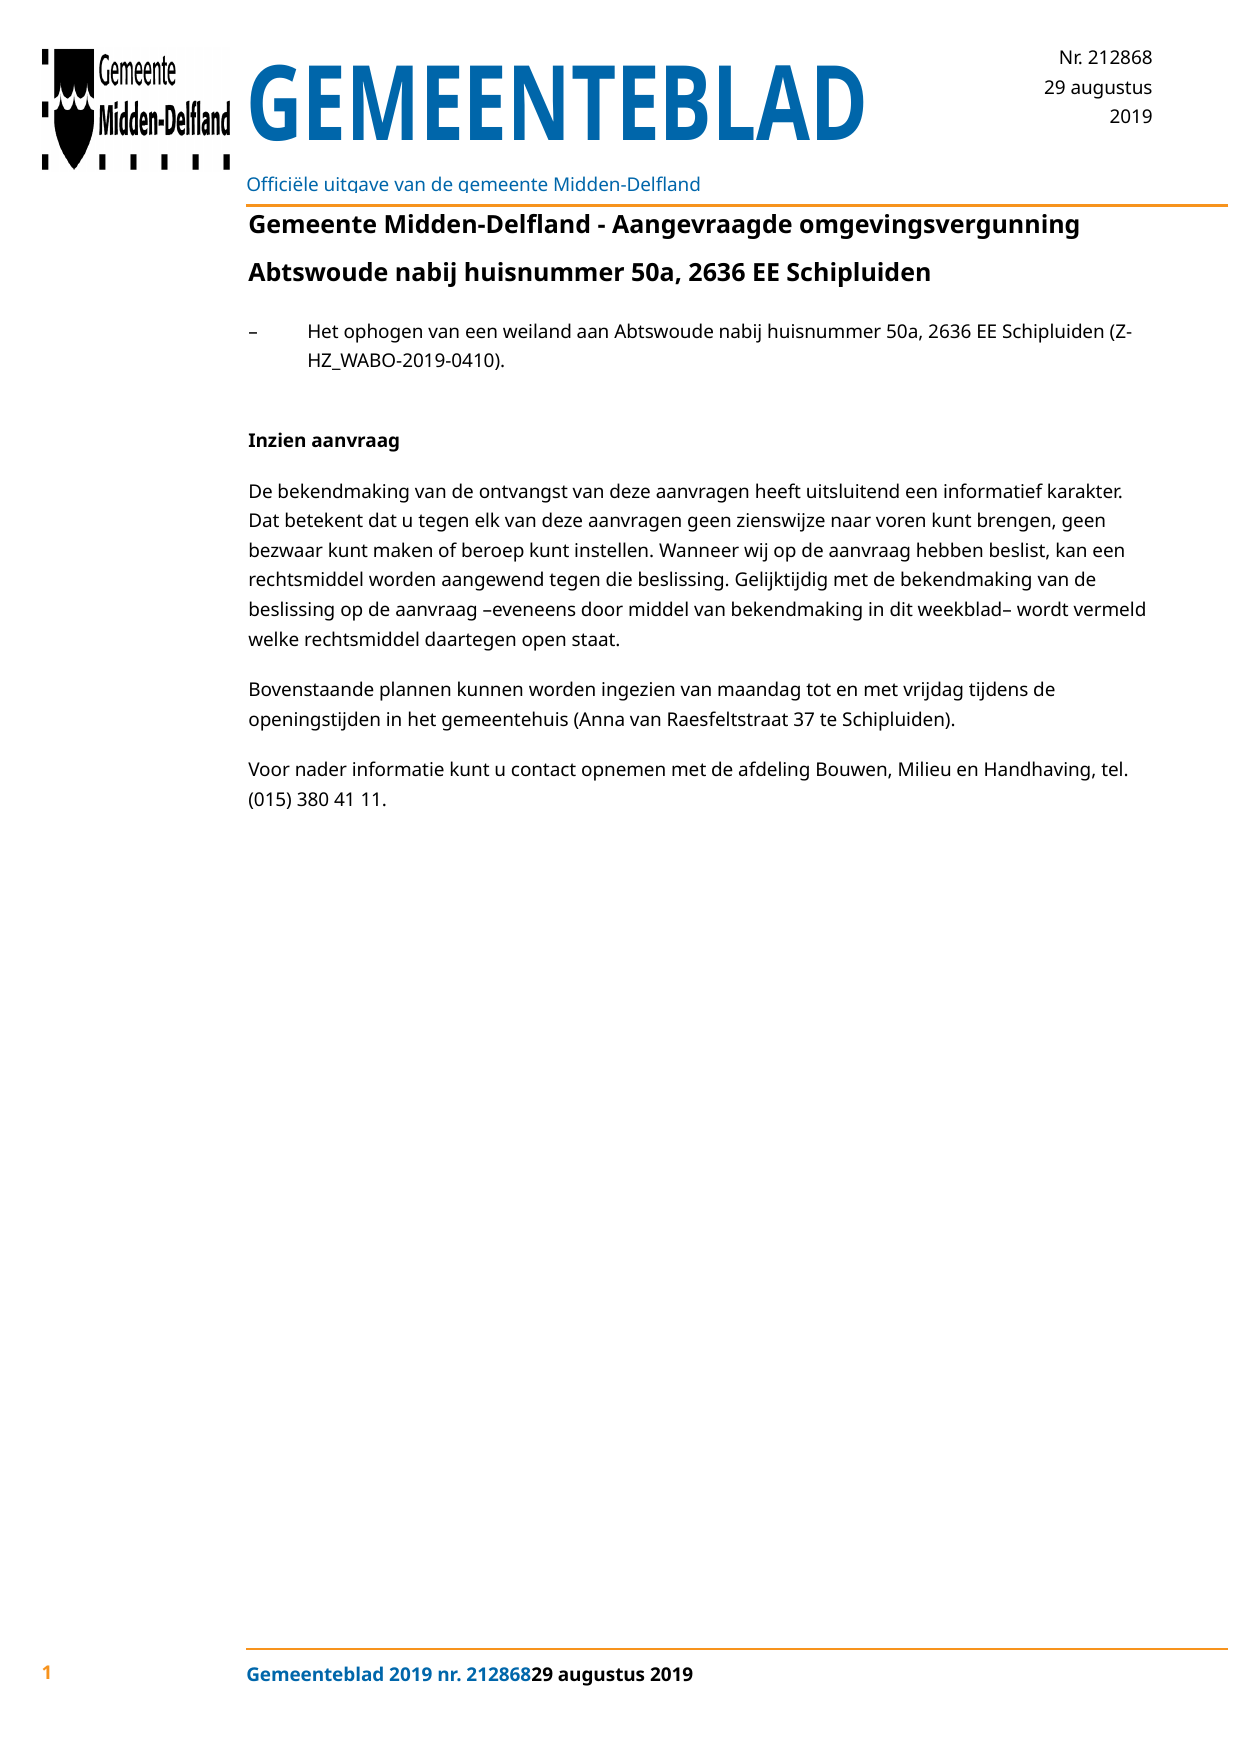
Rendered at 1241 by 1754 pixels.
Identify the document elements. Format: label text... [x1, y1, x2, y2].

text Voor nader informatie kunt u contact opnemen met de afdeling Bouwen, Milieu en Handhaving, tel. (015) 380 41 11. [248, 756, 1152, 812]
text Gemeente Midden-Delfland - Aangevraagde omgevingsvergunning Abtswoude nabij huisnummer 50a, 2636 EE Schipluiden [248, 207, 1152, 288]
text De bekendmaking van de ontvangst van deze aanvragen heeft uitsluitend een informatief karakter. Dat betekent dat u tegen elk van deze aanvragen geen zienswijze naar voren kunt brengen, geen bezwaar kunt maken of beroep kunt instellen. Wanneer wij op de aanvraag hebben beslist, kan een rechtsmiddel worden aangewend tegen die beslissing. Gelijktijdig met de bekendmaking van de beslissing op de aanvraag –eveneens door middel van bekendmaking in dit weekblad– wordt vermeld welke rechtsmiddel daartegen open staat. [248, 478, 1152, 652]
picture [41, 47, 231, 172]
text Inzien aanvraag [248, 427, 1152, 453]
text Bovenstaande plannen kunnen worden ingezien van maandag tot en met vrijdag tijdens de openingstijden in het gemeentehuis (Anna van Raesfeltstraat 37 te Schipluiden). [248, 676, 1152, 732]
list Het ophogen van een weiland aan Abtswoude nabij huisnummer 50a, 2636 EE Schipluiden (Z-HZ_WABO-2019-0410). [248, 318, 1152, 373]
